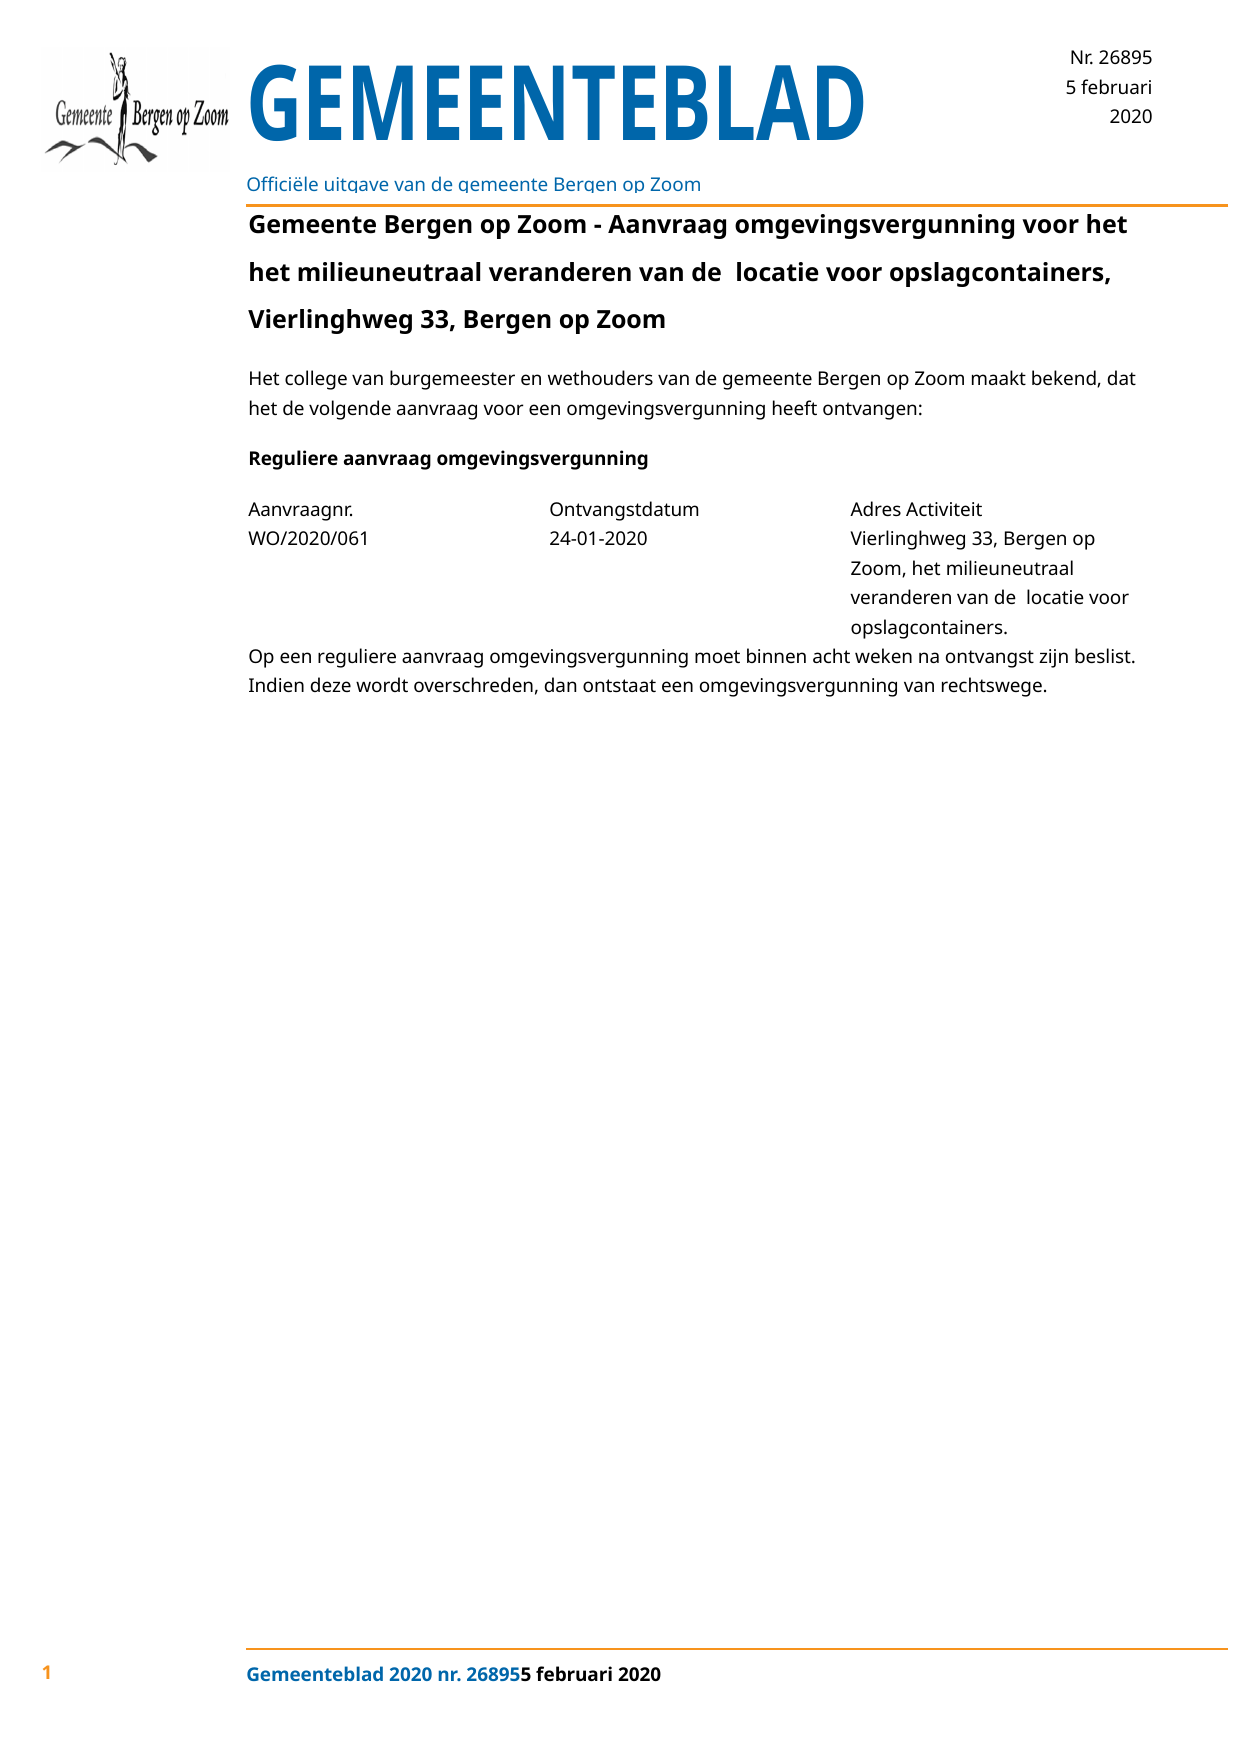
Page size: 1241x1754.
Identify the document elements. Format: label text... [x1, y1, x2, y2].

table_header Vierlinghweg 33, Bergen op Zoom, het milieuneutraal veranderen van de locatie voor opslagcontainers. [850, 525, 1152, 639]
table_header 24-01-2020 [549, 525, 850, 639]
picture [41, 47, 231, 172]
table_header Aanvraagnr. [248, 496, 549, 522]
table_header Ontvangstdatum [549, 496, 850, 522]
table_header WO/2020/061 [248, 525, 549, 639]
text Gemeente Bergen op Zoom - Aanvraag omgevingsvergunning voor het het milieuneutraal veranderen van de locatie voor opslagcontainers, Vierlinghweg 33, Bergen op Zoom [248, 207, 1152, 336]
text Reguliere aanvraag omgevingsvergunning [248, 446, 1152, 471]
text Op een reguliere aanvraag omgevingsvergunning moet binnen acht weken na ontvangst zijn beslist. Indien deze wordt overschreden, dan ontstaat een omgevingsvergunning van rechtswege. [248, 643, 1152, 698]
text Het college van burgemeester en wethouders van de gemeente Bergen op Zoom maakt bekend, dat het de volgende aanvraag voor een omgevingsvergunning heeft ontvangen: [248, 366, 1152, 421]
table_header Adres Activiteit [850, 496, 1152, 522]
